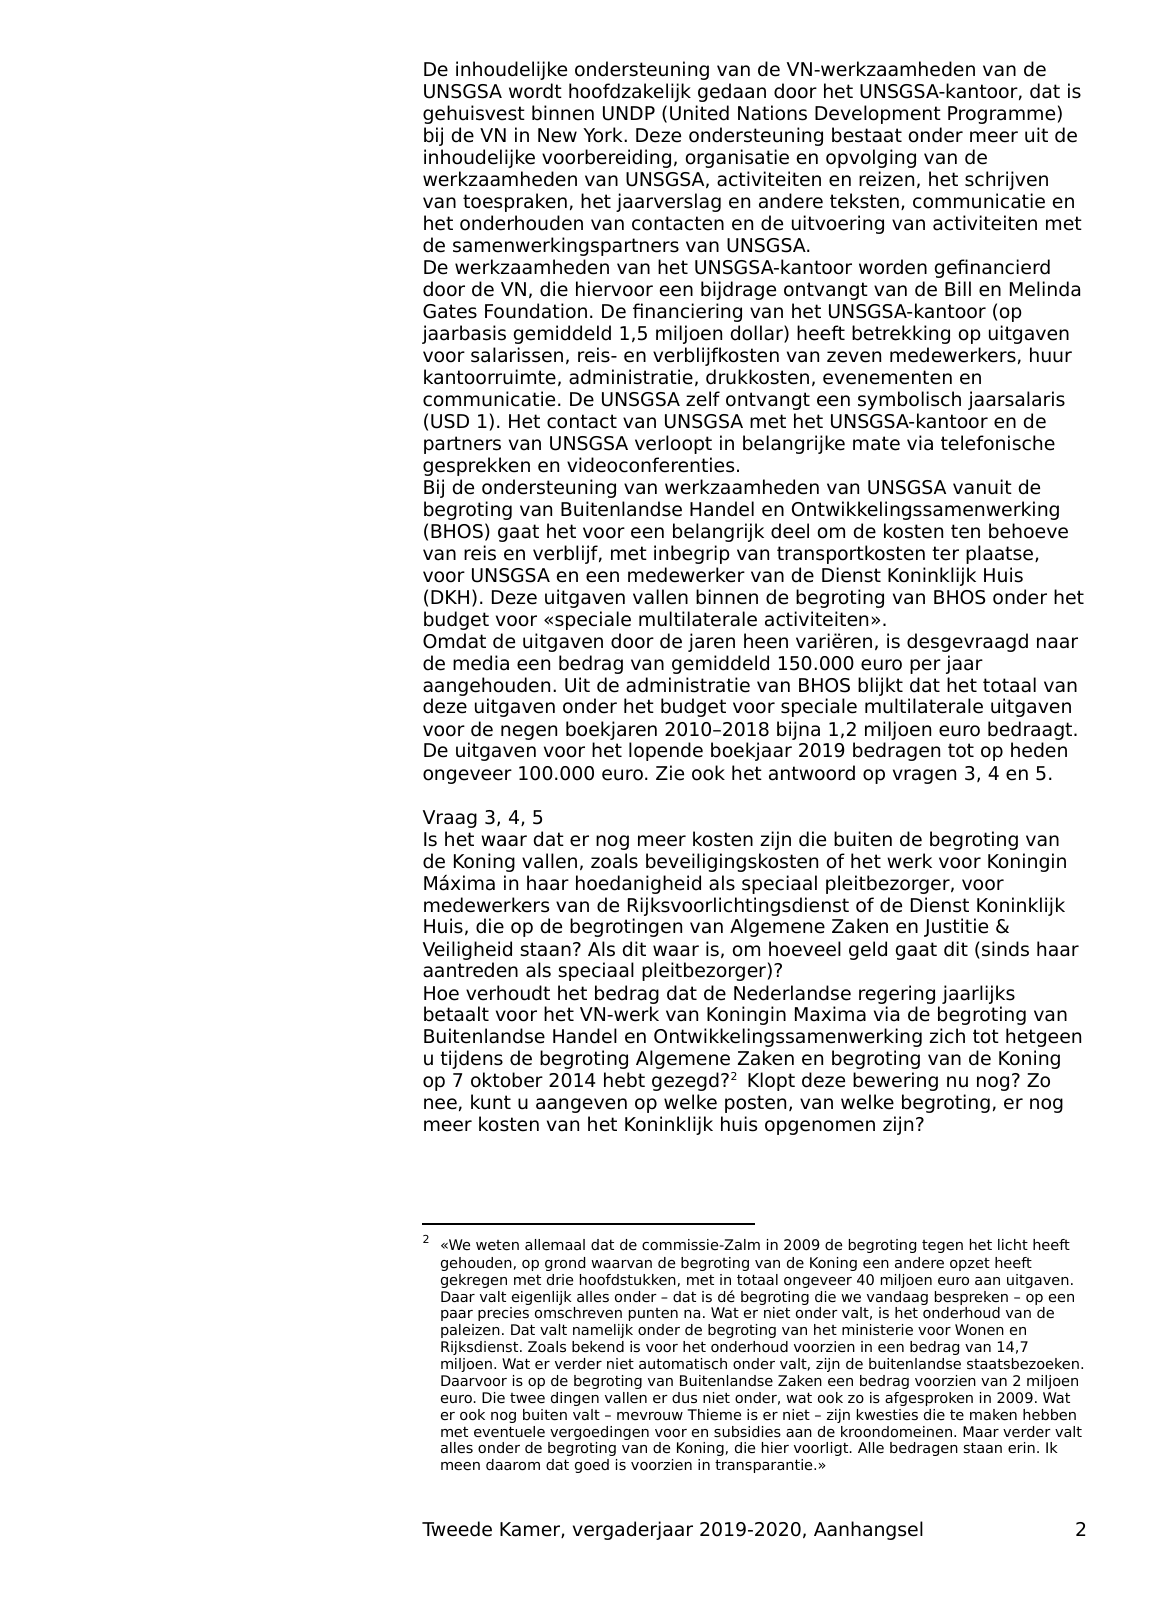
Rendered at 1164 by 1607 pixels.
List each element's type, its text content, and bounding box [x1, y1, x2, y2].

text Bij de ondersteuning van werkzaamheden van UNSGSA vanuit de begroting van Buitenlandse Handel en Ontwikkelingssamenwerking (BHOS) gaat het voor een belangrijk deel om de kosten ten behoeve van reis en verblijf, met inbegrip van transportkosten ter plaatse, voor UNSGSA en een medewerker van de Dienst Koninklijk Huis (DKH). Deze uitgaven vallen binnen de begroting van BHOS onder het budget voor «speciale multilaterale activiteiten». [422, 477, 1087, 631]
text Hoe verhoudt het bedrag dat de Nederlandse regering jaarlijks betaalt voor het VN-werk van Koningin Maxima via de begroting van Buitenlandse Handel en Ontwikkelingssamenwerking zich tot hetgeen u tijdens de begroting Algemene Zaken en begroting van de Koning op 7 oktober 2014 hebt gezegd? Klopt deze bewering nu nog? Zo nee, kunt u aangeven op welke posten, van welke begroting, er nog meer kosten van het Koninklijk huis opgenomen zijn? [422, 982, 1087, 1136]
text Vraag 3, 4, 5 [422, 807, 1087, 828]
text «We weten allemaal dat de commissie-Zalm in 2009 de begroting tegen het licht heeft gehouden, op grond waarvan de begroting van de Koning een andere opzet heeft gekregen met drie hoofdstukken, met in totaal ongeveer 40 miljoen euro aan uitgaven. Daar valt eigenlijk alles onder – dat is dé begroting die we vandaag bespreken – op een paar precies omschreven punten na. Wat er niet onder valt, is het onderhoud van de paleizen. Dat valt namelijk onder de begroting van het ministerie voor Wonen en Rijksdienst. Zoals bekend is voor het onderhoud voorzien in een bedrag van 14,7 miljoen. Wat er verder niet automatisch onder valt, zijn de buitenlandse staatsbezoeken. Daarvoor is op de begroting van Buitenlandse Zaken een bedrag voorzien van 2 miljoen euro. Die twee dingen vallen er dus niet onder, wat ook zo is afgesproken in 2009. Wat er ook nog buiten valt – mevrouw Thieme is er niet – zijn kwesties die te maken hebben met eventuele vergoedingen voor en subsidies aan de kroondomeinen. Maar verder valt alles onder de begroting van de Koning, die hier voorligt. Alle bedragen staan erin. Ik meen daarom dat goed is voorzien in transparantie.» [422, 1233, 1087, 1474]
text De inhoudelijke ondersteuning van de VN-werkzaamheden van de UNSGSA wordt hoofdzakelijk gedaan door het UNSGSA-kantoor, dat is gehuisvest binnen UNDP (United Nations Development Programme) bij de VN in New York. Deze ondersteuning bestaat onder meer uit de inhoudelijke voorbereiding, organisatie en opvolging van de werkzaamheden van UNSGSA, activiteiten en reizen, het schrijven van toespraken, het jaarverslag en andere teksten, communicatie en het onderhouden van contacten en de uitvoering van activiteiten met de samenwerkingspartners van UNSGSA. [422, 59, 1087, 257]
text De werkzaamheden van het UNSGSA-kantoor worden gefinancierd door de VN, die hiervoor een bijdrage ontvangt van de Bill en Melinda Gates Foundation. De financiering van het UNSGSA-kantoor (op jaarbasis gemiddeld 1,5 miljoen dollar) heeft betrekking op uitgaven voor salarissen, reis- en verblijfkosten van zeven medewerkers, huur kantoorruimte, administratie, drukkosten, evenementen en communicatie. De UNSGSA zelf ontvangt een symbolisch jaarsalaris (USD 1). Het contact van UNSGSA met het UNSGSA-kantoor en de partners van UNSGSA verloopt in belangrijke mate via telefonische gesprekken en videoconferenties. [422, 257, 1087, 477]
text Is het waar dat er nog meer kosten zijn die buiten de begroting van de Koning vallen, zoals beveiligingskosten of het werk voor Koningin Máxima in haar hoedanigheid als speciaal pleitbezorger, voor medewerkers van de Rijksvoorlichtingsdienst of de Dienst Koninklijk Huis, die op de begrotingen van Algemene Zaken en Justitie & Veiligheid staan? Als dit waar is, om hoeveel geld gaat dit (sinds haar aantreden als speciaal pleitbezorger)? [422, 828, 1087, 982]
text Omdat de uitgaven door de jaren heen variëren, is desgevraagd naar de media een bedrag van gemiddeld 150.000 euro per jaar aangehouden. Uit de administratie van BHOS blijkt dat het totaal van deze uitgaven onder het budget voor speciale multilaterale uitgaven voor de negen boekjaren 2010–2018 bijna 1,2 miljoen euro bedraagt. De uitgaven voor het lopende boekjaar 2019 bedragen tot op heden ongeveer 100.000 euro. Zie ook het antwoord op vragen 3, 4 en 5. [422, 631, 1087, 784]
